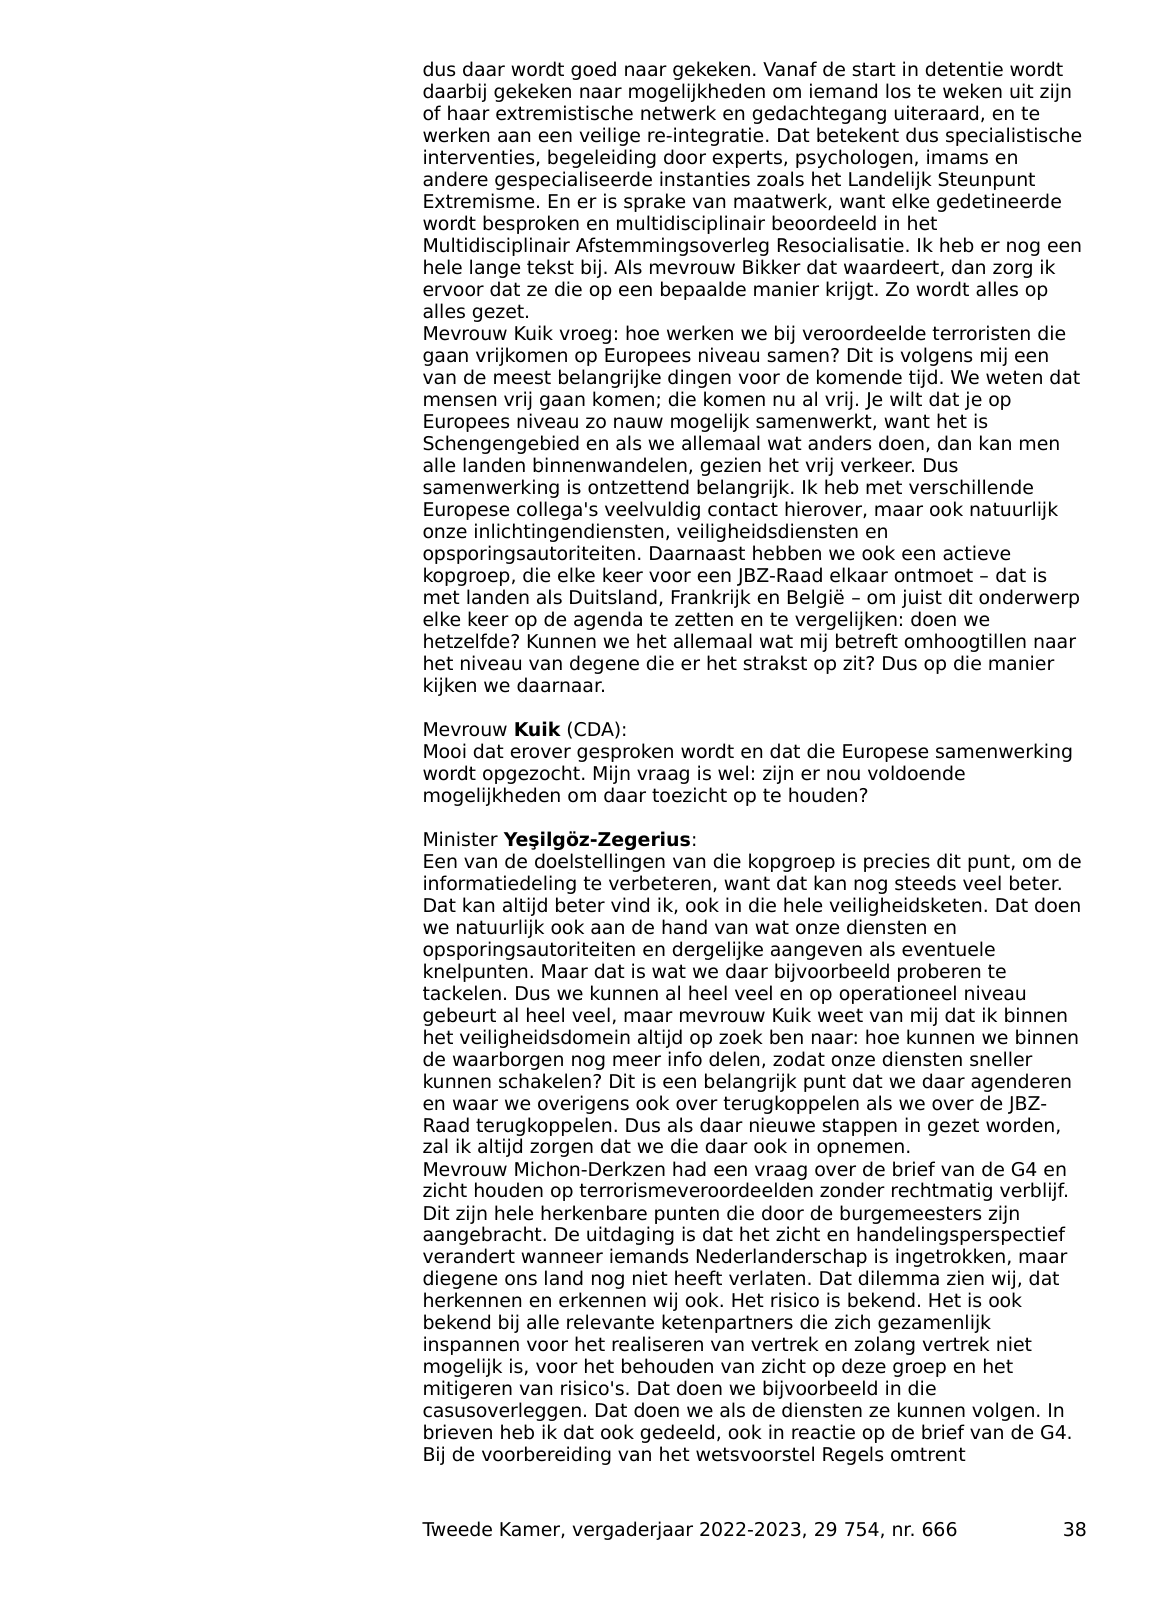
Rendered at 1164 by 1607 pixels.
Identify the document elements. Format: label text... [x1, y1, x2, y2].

text dus daar wordt goed naar gekeken. Vanaf de start in detentie wordt daarbij gekeken naar mogelijkheden om iemand los te weken uit zijn of haar extremistische netwerk en gedachtegang uiteraard, en te werken aan een veilige re-integratie. Dat betekent dus specialistische interventies, begeleiding door experts, psychologen, imams en andere gespecialiseerde instanties zoals het Landelijk Steunpunt Extremisme. En er is sprake van maatwerk, want elke gedetineerde wordt besproken en multidisciplinair beoordeeld in het Multidisciplinair Afstemmingsoverleg Resocialisatie. Ik heb er nog een hele lange tekst bij. Als mevrouw Bikker dat waardeert, dan zorg ik ervoor dat ze die op een bepaalde manier krijgt. Zo wordt alles op alles gezet. [422, 59, 1087, 323]
text Een van de doelstellingen van die kopgroep is precies dit punt, om de informatiedeling te verbeteren, want dat kan nog steeds veel beter. Dat kan altijd beter vind ik, ook in die hele veiligheidsketen. Dat doen we natuurlijk ook aan de hand van wat onze diensten en opsporingsautoriteiten en dergelijke aangeven als eventuele knelpunten. Maar dat is wat we daar bijvoorbeeld proberen te tackelen. Dus we kunnen al heel veel en op operationeel niveau gebeurt al heel veel, maar mevrouw Kuik weet van mij dat ik binnen het veiligheidsdomein altijd op zoek ben naar: hoe kunnen we binnen de waarborgen nog meer info delen, zodat onze diensten sneller kunnen schakelen? Dit is een belangrijk punt dat we daar agenderen en waar we overigens ook over terugkoppelen als we over de JBZ-Raad terugkoppelen. Dus als daar nieuwe stappen in gezet worden, zal ik altijd zorgen dat we die daar ook in opnemen. [422, 851, 1087, 1158]
text Minister Yeşilgöz-Zegerius: [422, 829, 1087, 851]
text Mevrouw Kuik vroeg: hoe werken we bij veroordeelde terroristen die gaan vrijkomen op Europees niveau samen? Dit is volgens mij een van de meest belangrijke dingen voor de komende tijd. We weten dat mensen vrij gaan komen; die komen nu al vrij. Je wilt dat je op Europees niveau zo nauw mogelijk samenwerkt, want het is Schengengebied en als we allemaal wat anders doen, dan kan men alle landen binnenwandelen, gezien het vrij verkeer. Dus samenwerking is ontzettend belangrijk. Ik heb met verschillende Europese collega's veelvuldig contact hierover, maar ook natuurlijk onze inlichtingendiensten, veiligheidsdiensten en opsporingsautoriteiten. Daarnaast hebben we ook een actieve kopgroep, die elke keer voor een JBZ-Raad elkaar ontmoet – dat is met landen als Duitsland, Frankrijk en België – om juist dit onderwerp elke keer op de agenda te zetten en te vergelijken: doen we hetzelfde? Kunnen we het allemaal wat mij betreft omhoogtillen naar het niveau van degene die er het strakst op zit? Dus op die manier kijken we daarnaar. [422, 323, 1087, 696]
text Mevrouw Michon-Derkzen had een vraag over de brief van de G4 en zicht houden op terrorismeveroordeelden zonder rechtmatig verblijf. Dit zijn hele herkenbare punten die door de burgemeesters zijn aangebracht. De uitdaging is dat het zicht en handelingsperspectief verandert wanneer iemands Nederlanderschap is ingetrokken, maar diegene ons land nog niet heeft verlaten. Dat dilemma zien wij, dat herkennen en erkennen wij ook. Het risico is bekend. Het is ook bekend bij alle relevante ketenpartners die zich gezamenlijk inspannen voor het realiseren van vertrek en zolang vertrek niet mogelijk is, voor het behouden van zicht op deze groep en het mitigeren van risico's. Dat doen we bijvoorbeeld in die casusoverleggen. Dat doen we als de diensten ze kunnen volgen. In brieven heb ik dat ook gedeeld, ook in reactie op de brief van de G4. Bij de voorbereiding van het wetsvoorstel Regels omtrent [422, 1158, 1087, 1466]
text Mooi dat erover gesproken wordt en dat die Europese samenwerking wordt opgezocht. Mijn vraag is wel: zijn er nou voldoende mogelijkheden om daar toezicht op te houden? [422, 741, 1087, 807]
text Mevrouw Kuik (CDA): [422, 719, 1087, 741]
